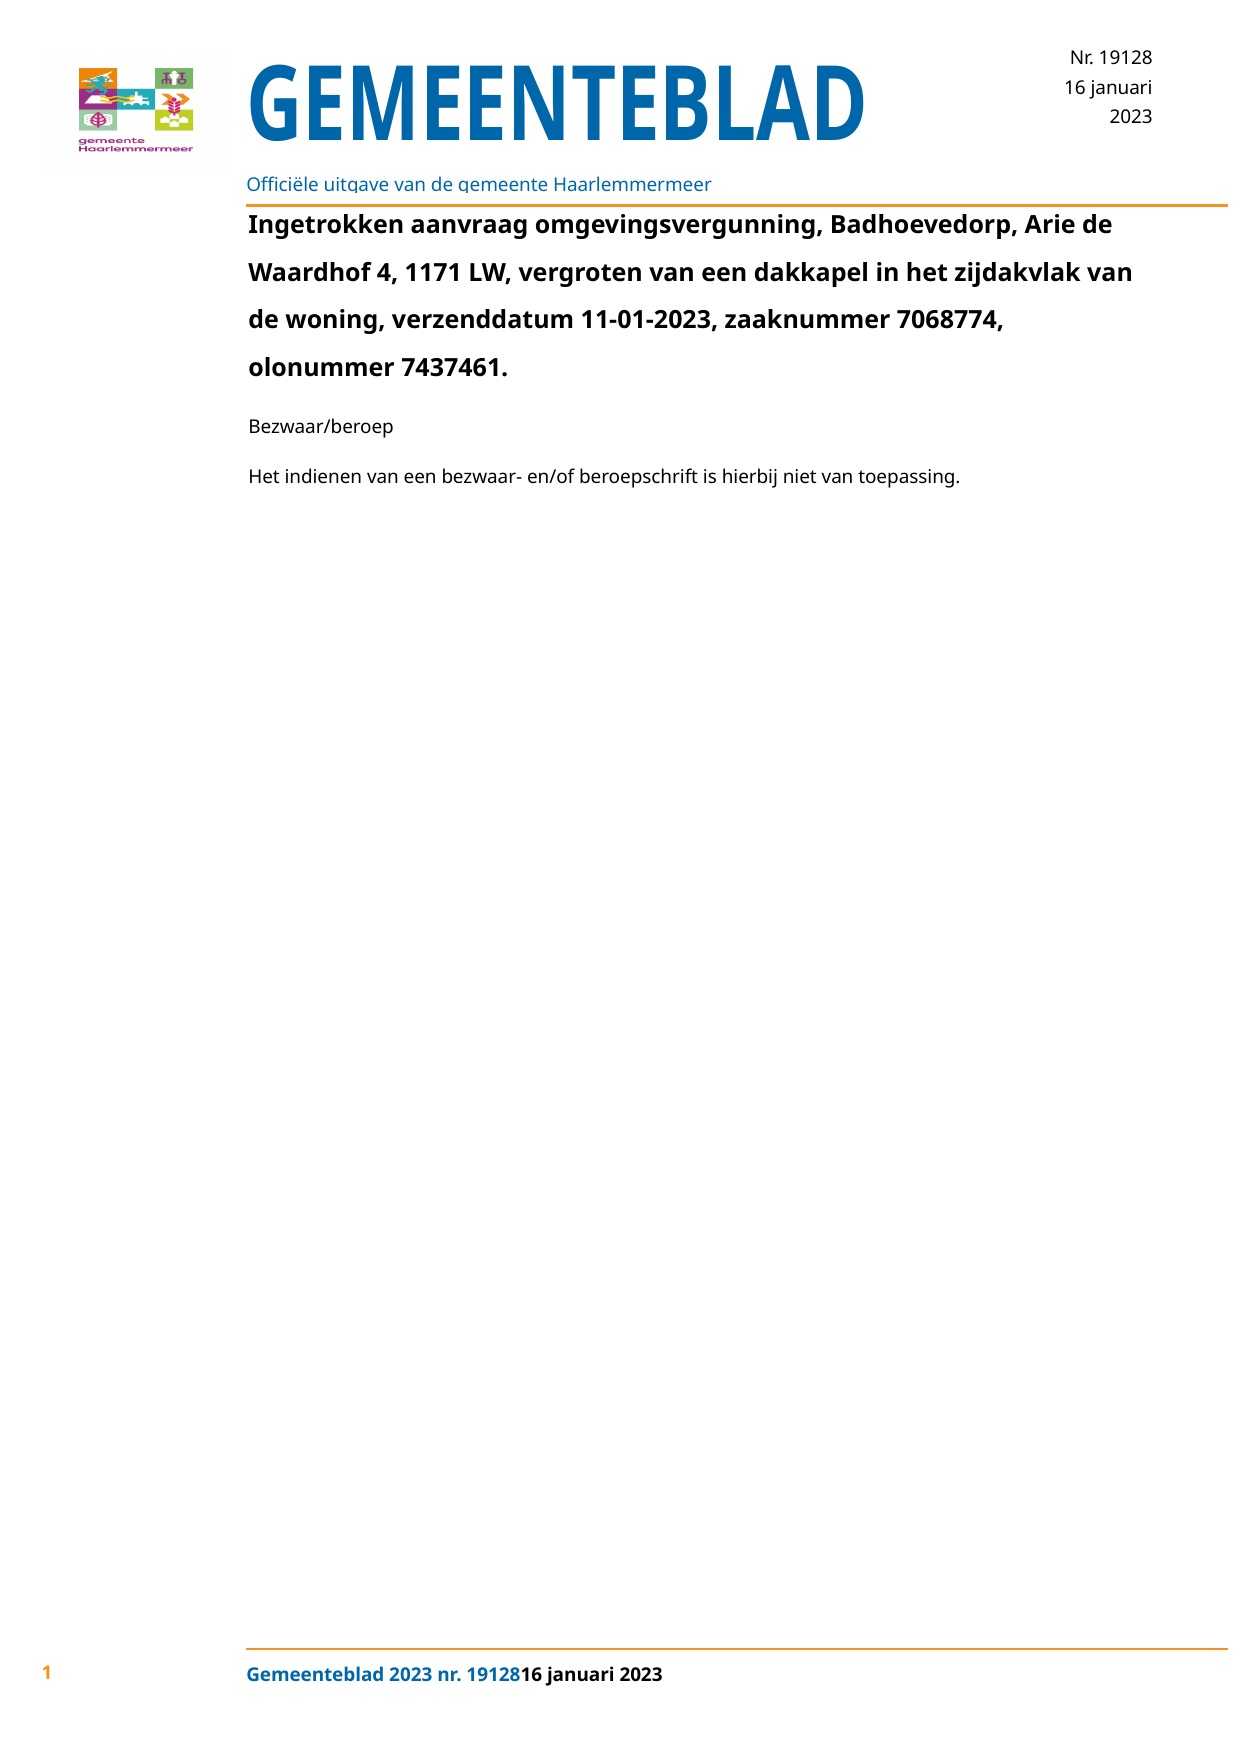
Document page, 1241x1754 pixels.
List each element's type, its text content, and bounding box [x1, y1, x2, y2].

picture [41, 47, 231, 172]
text Bezwaar/beroep [248, 413, 1152, 439]
text Ingetrokken aanvraag omgevingsvergunning, Badhoevedorp, Arie de Waardhof 4, 1171 LW, vergroten van een dakkapel in het zijdakvlak van de woning, verzenddatum 11-01-2023, zaaknummer 7068774, olonummer 7437461. [248, 207, 1152, 384]
text Het indienen van een bezwaar- en/of beroepschrift is hierbij niet van toepassing. [248, 463, 1152, 489]
